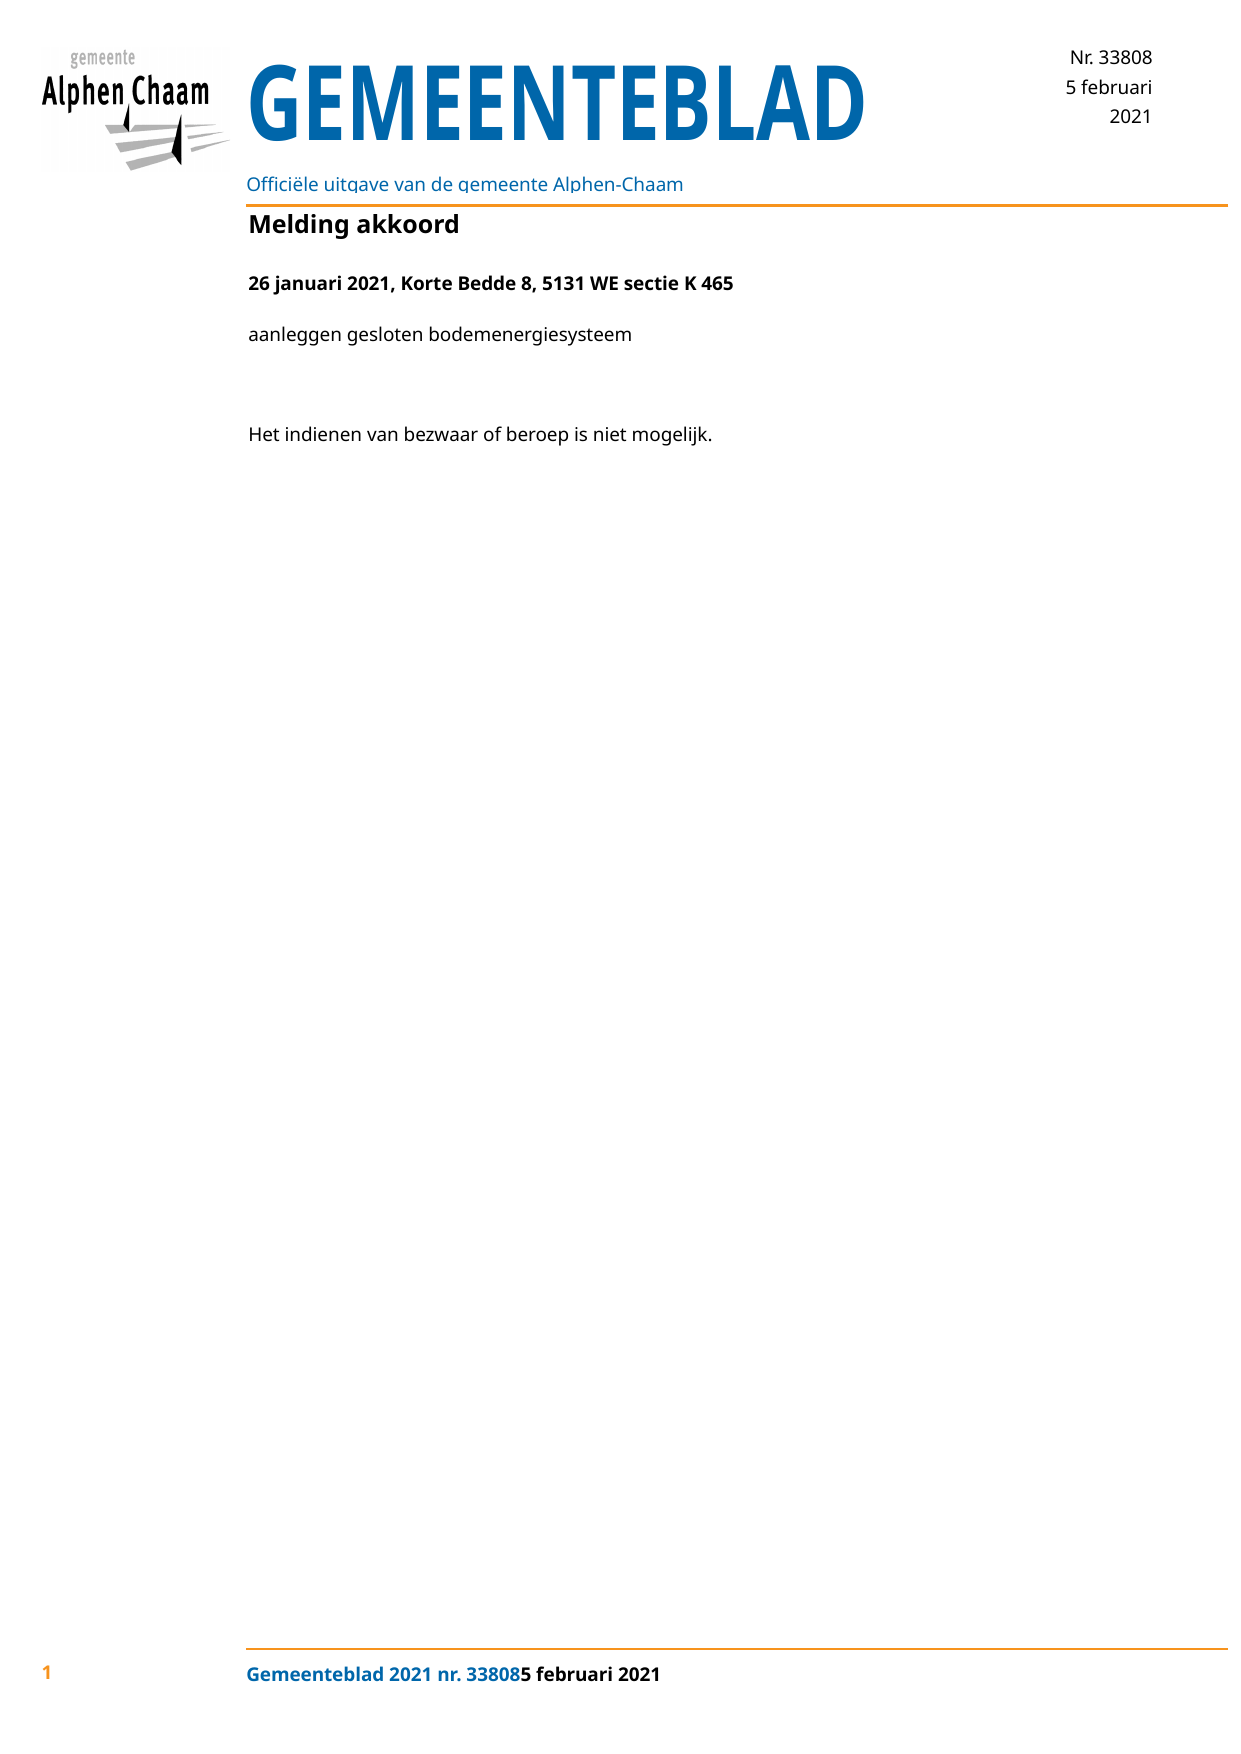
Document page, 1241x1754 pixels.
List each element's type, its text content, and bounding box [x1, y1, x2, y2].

text Het indienen van bezwaar of beroep is niet mogelijk. [248, 422, 1152, 447]
picture [41, 47, 231, 172]
text 26 januari 2021, Korte Bedde 8, 5131 WE sectie K 465 [248, 270, 1152, 296]
text aanleggen gesloten bodemenergiesysteem [248, 321, 1152, 346]
text Melding akkoord [248, 207, 1152, 241]
